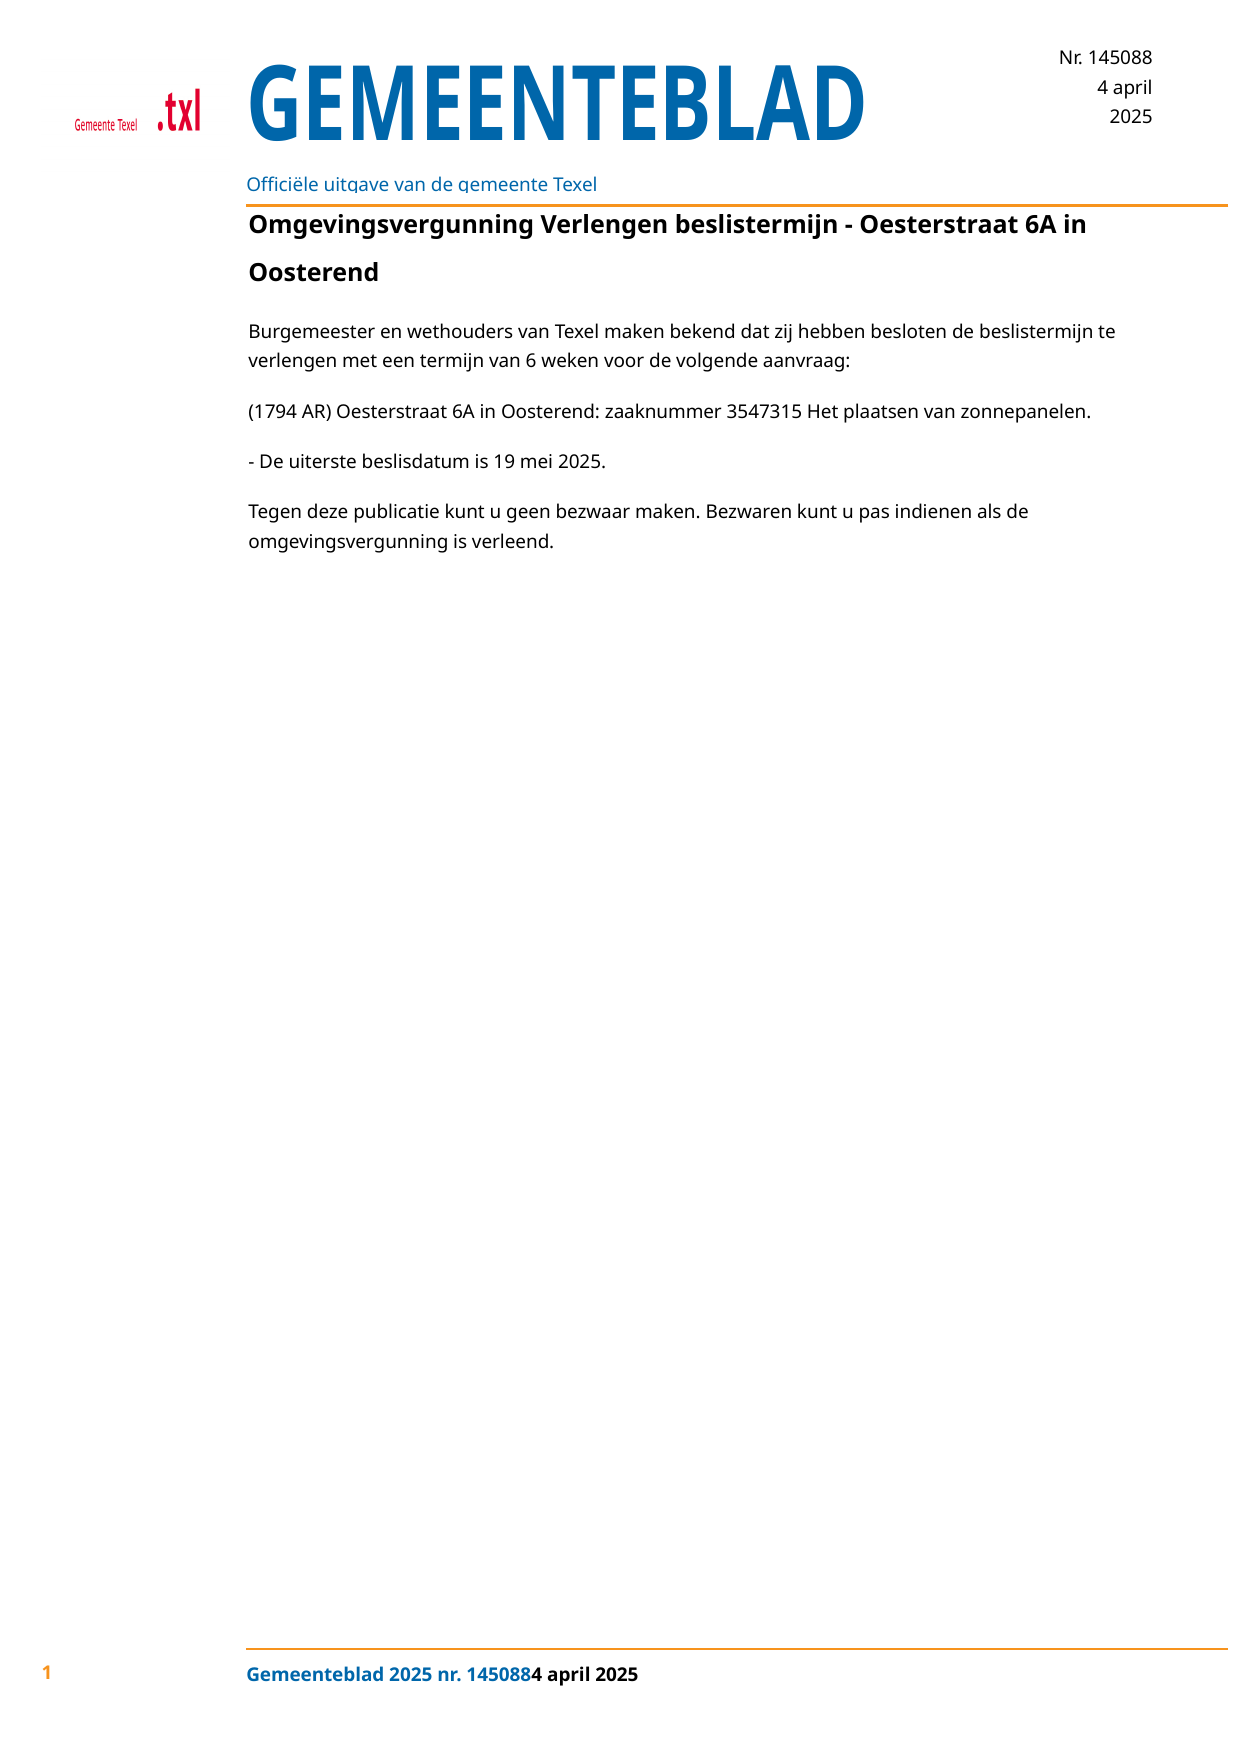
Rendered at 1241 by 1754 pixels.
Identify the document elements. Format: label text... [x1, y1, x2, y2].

text (1794 AR) Oesterstraat 6A in Oosterend: zaaknummer 3547315 Het plaatsen van zonnepanelen. [248, 398, 1152, 424]
text Tegen deze publicatie kunt u geen bezwaar maken. Bezwaren kunt u pas indienen als de omgevingsvergunning is verleend. [248, 499, 1152, 554]
text Burgemeester en wethouders van Texel maken bekend dat zij hebben besloten de beslistermijn te verlengen met een termijn van 6 weken voor de volgende aanvraag: [248, 318, 1152, 373]
picture [41, 47, 231, 172]
text - De uiterste beslisdatum is 19 mei 2025. [248, 448, 1152, 474]
text Omgevingsvergunning Verlengen beslistermijn - Oesterstraat 6A in Oosterend [248, 207, 1152, 288]
